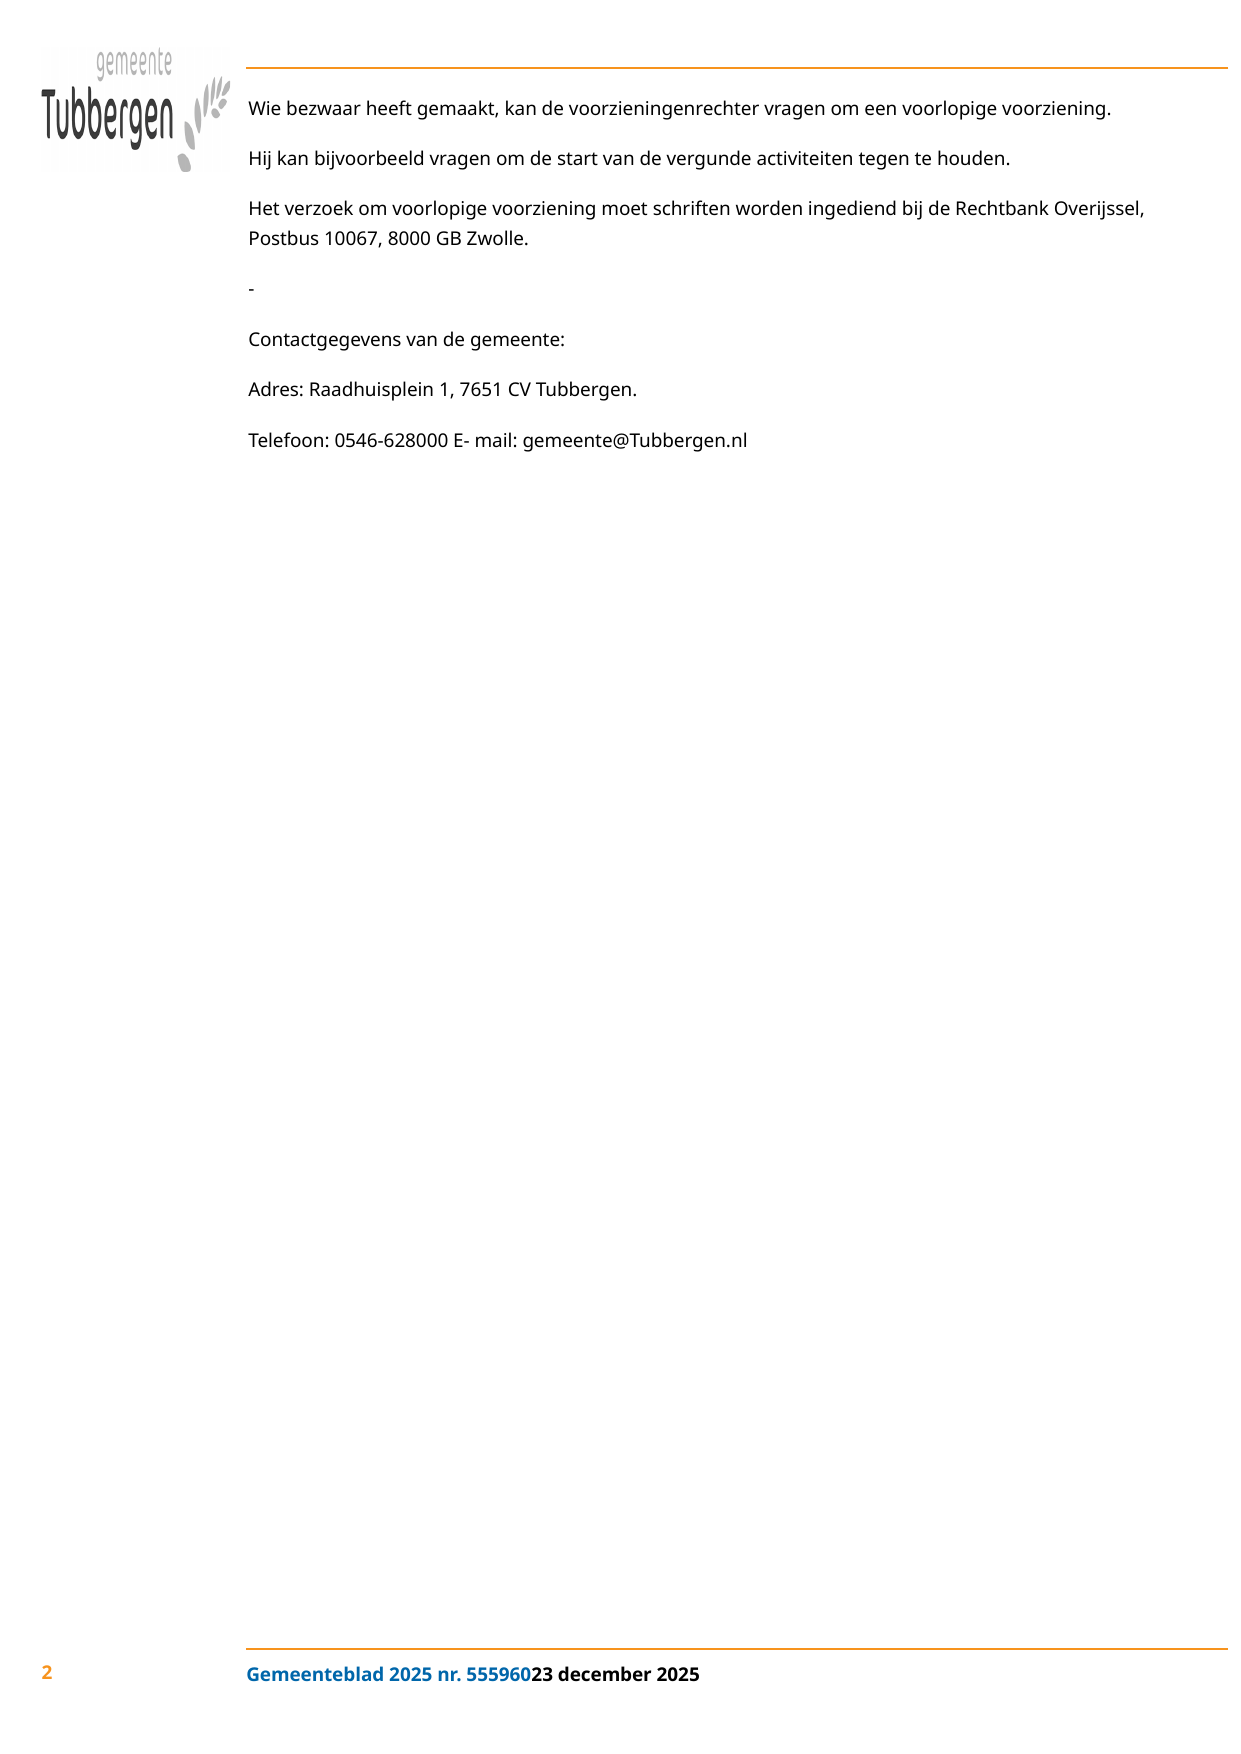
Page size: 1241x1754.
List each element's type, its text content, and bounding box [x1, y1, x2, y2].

text Hij kan bijvoorbeeld vragen om de start van de vergunde activiteiten tegen te houden. [248, 145, 1152, 171]
text Telefoon: 0546-628000 E- mail: gemeente@Tubbergen.nl [248, 427, 1152, 453]
text Wie bezwaar heeft gemaakt, kan de voorzieningenrechter vragen om een voorlopige voorziening. [248, 95, 1152, 121]
text Adres: Raadhuisplein 1, 7651 CV Tubbergen. [248, 376, 1152, 402]
picture [41, 47, 231, 172]
text - [248, 276, 1152, 301]
text Contactgegevens van de gemeente: [248, 326, 1152, 352]
text Het verzoek om voorlopige voorziening moet schriften worden ingediend bij de Rechtbank Overijssel, Postbus 10067, 8000 GB Zwolle. [248, 196, 1152, 251]
